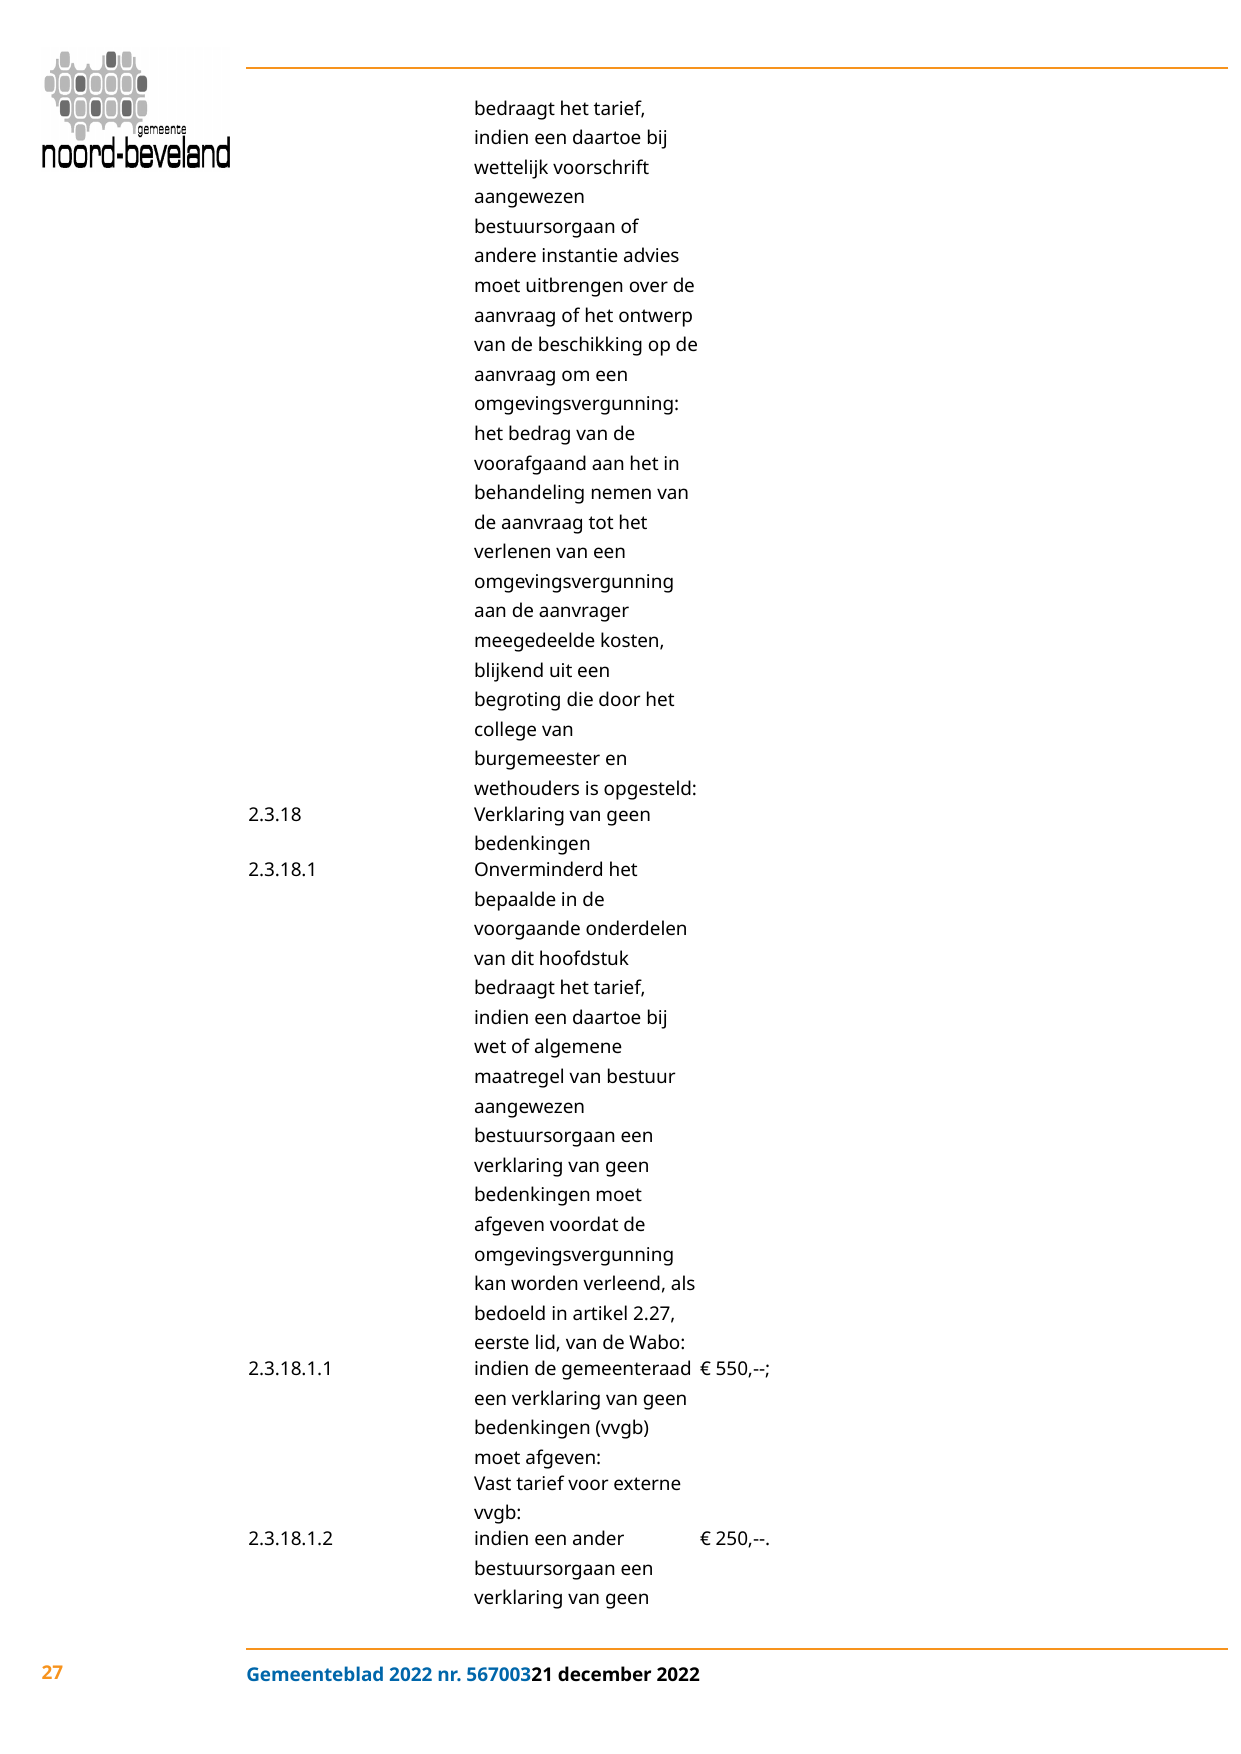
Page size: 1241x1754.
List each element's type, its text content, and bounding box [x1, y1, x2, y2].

table_cell Verklaring van geen bedenkingen [474, 801, 700, 856]
table_cell [926, 801, 1152, 856]
table_cell [248, 95, 474, 801]
table_cell 2.3.18 [248, 801, 474, 856]
table_cell [700, 1470, 926, 1525]
table_cell [700, 95, 926, 801]
table_cell [700, 856, 926, 1355]
table_cell [926, 95, 1152, 801]
table_cell indien de gemeenteraad een verklaring van geen bedenkingen (vvgb) moet afgeven: [474, 1355, 700, 1470]
table_cell [248, 1470, 474, 1525]
table_cell [926, 856, 1152, 1355]
table_cell Vast tarief voor externe vvgb: [474, 1470, 700, 1525]
table_cell 2.3.18.1 [248, 856, 474, 1355]
table_cell bedraagt het tarief, indien een daartoe bij wettelijk voorschrift aangewezen bestuursorgaan of andere instantie advies moet uitbrengen over de aanvraag of het ontwerp van de beschikking op de aanvraag om een omgevingsvergunning: het bedrag van de voorafgaand aan het in behandeling nemen van de aanvraag tot het verlenen van een omgevingsvergunning aan de aanvrager meegedeelde kosten, blijkend uit een begroting die door het college van burgemeester en wethouders is opgesteld: [474, 95, 700, 801]
table_cell 2.3.18.1.1 [248, 1355, 474, 1470]
table_cell [926, 1470, 1152, 1525]
table_cell [926, 1355, 1152, 1470]
picture [41, 47, 231, 172]
table_cell indien een ander bestuursorgaan een verklaring van geen [474, 1525, 700, 1610]
table_cell [700, 801, 926, 856]
table_cell € 550,--; [700, 1355, 926, 1470]
table_cell 2.3.18.1.2 [248, 1525, 474, 1610]
table_cell Onverminderd het bepaalde in de voorgaande onderdelen van dit hoofdstuk bedraagt het tarief, indien een daartoe bij wet of algemene maatregel van bestuur aangewezen bestuursorgaan een verklaring van geen bedenkingen moet afgeven voordat de omgevingsvergunning kan worden verleend, als bedoeld in artikel 2.27, eerste lid, van de Wabo: [474, 856, 700, 1355]
table_cell [926, 1525, 1152, 1610]
table_cell € 250,--. [700, 1525, 926, 1610]
